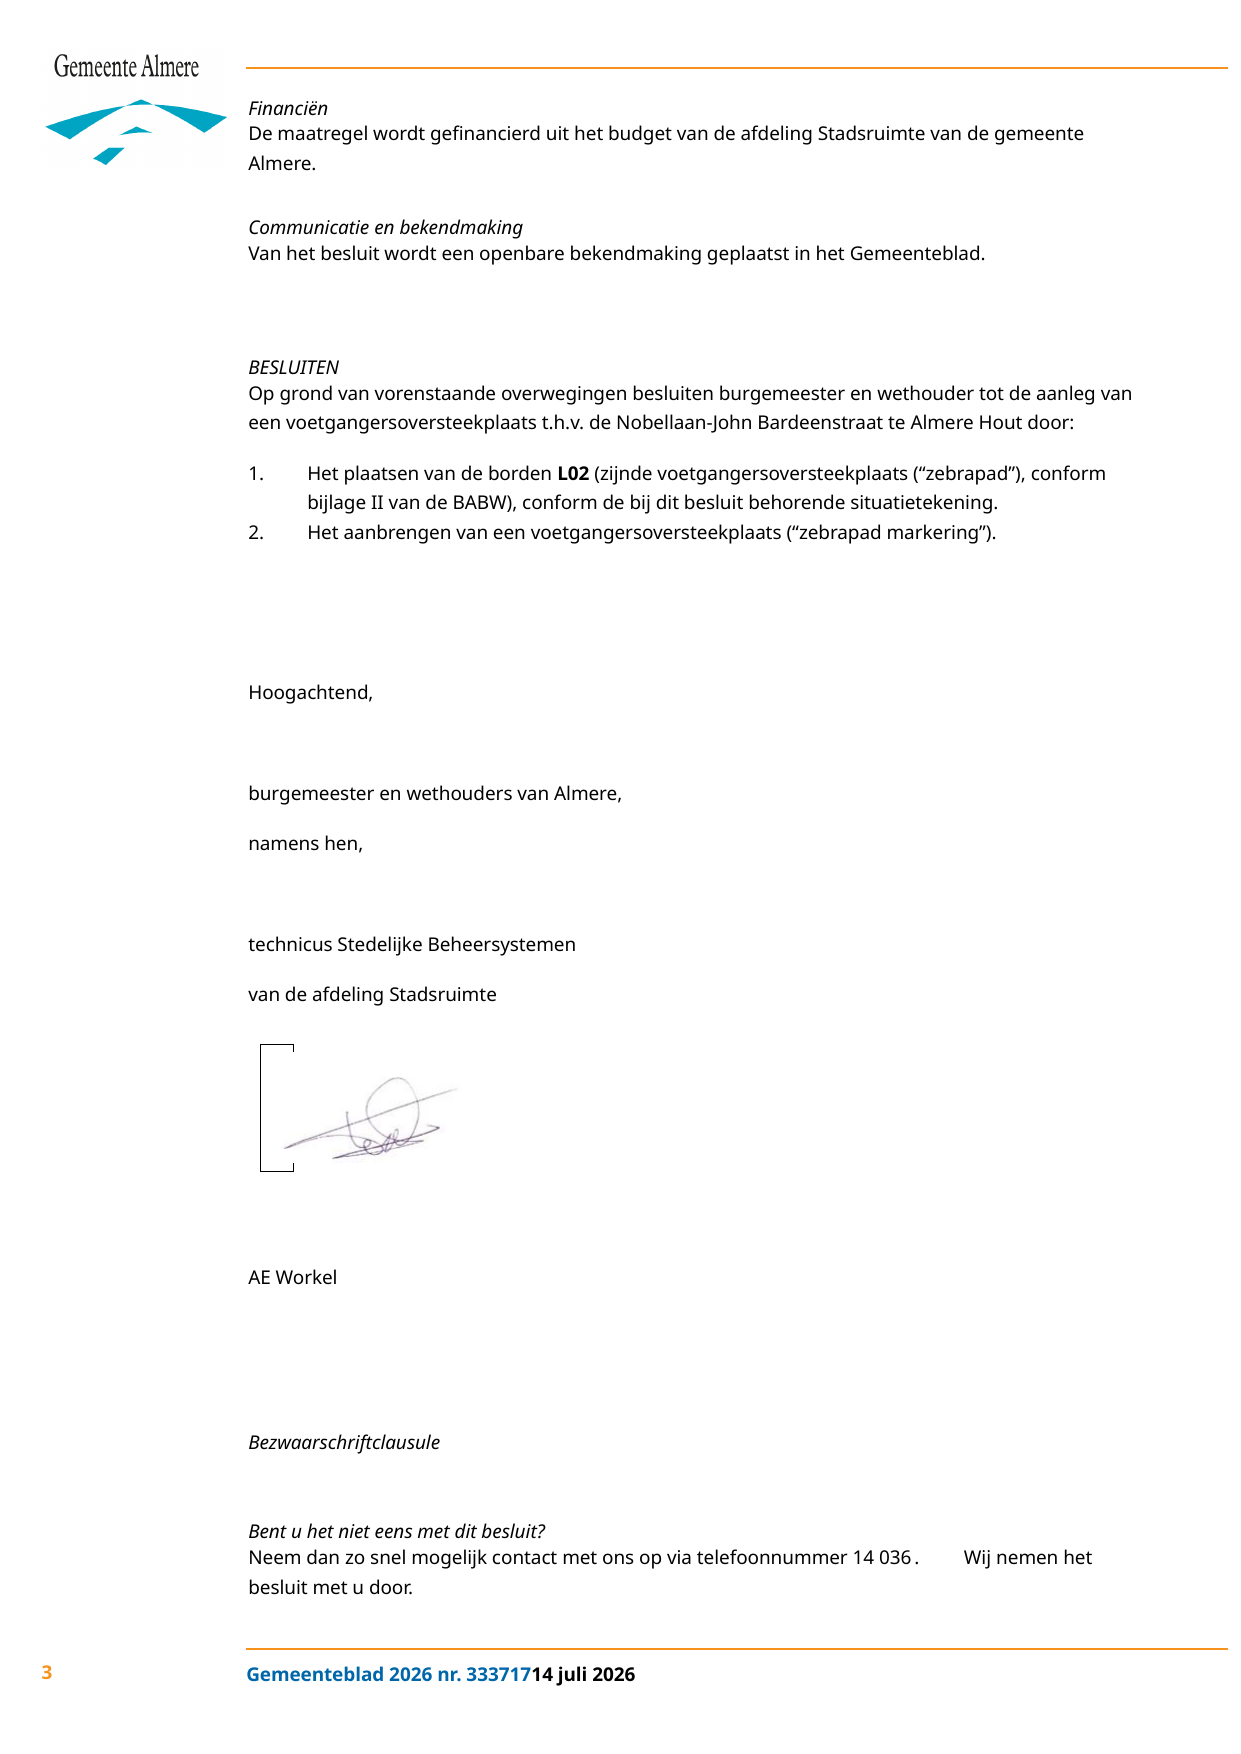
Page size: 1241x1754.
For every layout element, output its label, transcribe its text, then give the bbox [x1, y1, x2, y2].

text Communicatie en bekendmaking [248, 214, 1152, 240]
text Van het besluit wordt een openbare bekendmaking geplaatst in het Gemeenteblad. [248, 240, 1152, 266]
text Hoogachtend, [248, 679, 1152, 705]
text Neem dan zo snel mogelijk contact met ons op via telefoonnummer 14 036 . Wij nemen het besluit met u door. [248, 1544, 1152, 1600]
text De maatregel wordt gefinancierd uit het budget van de afdeling Stadsruimte van de gemeente Almere. [248, 121, 1152, 176]
text technicus Stedelijke Beheersystemen [248, 931, 1152, 957]
text namens hen, [248, 830, 1152, 856]
text burgemeester en wethouders van Almere, [248, 780, 1152, 806]
text Op grond van vorenstaande overwegingen besluiten burgemeester en wethouder tot de aanleg van een voetgangersoversteekplaats t.h.v. de Nobellaan-John Bardeenstraat te Almere Hout door: [248, 380, 1152, 435]
list Het plaatsen van de borden L02 (zijnde voetgangersoversteekplaats (“zebrapad”), conform bijlage II van de BABW), conform de bij dit besluit behorende situatietekening. [248, 460, 1152, 515]
text Bezwaarschriftclausule [248, 1429, 1152, 1455]
list Het aanbrengen van een voetgangersoversteekplaats (“zebrapad markering”). [248, 519, 1152, 545]
text van de afdeling Stadsruimte [248, 982, 1152, 1007]
picture [268, 1052, 467, 1163]
text AE Workel [248, 1264, 1152, 1290]
picture [41, 47, 231, 172]
text BESLUITEN [248, 354, 1152, 380]
text Bent u het niet eens met dit besluit? [248, 1519, 1152, 1544]
text Financiën [248, 95, 1152, 121]
